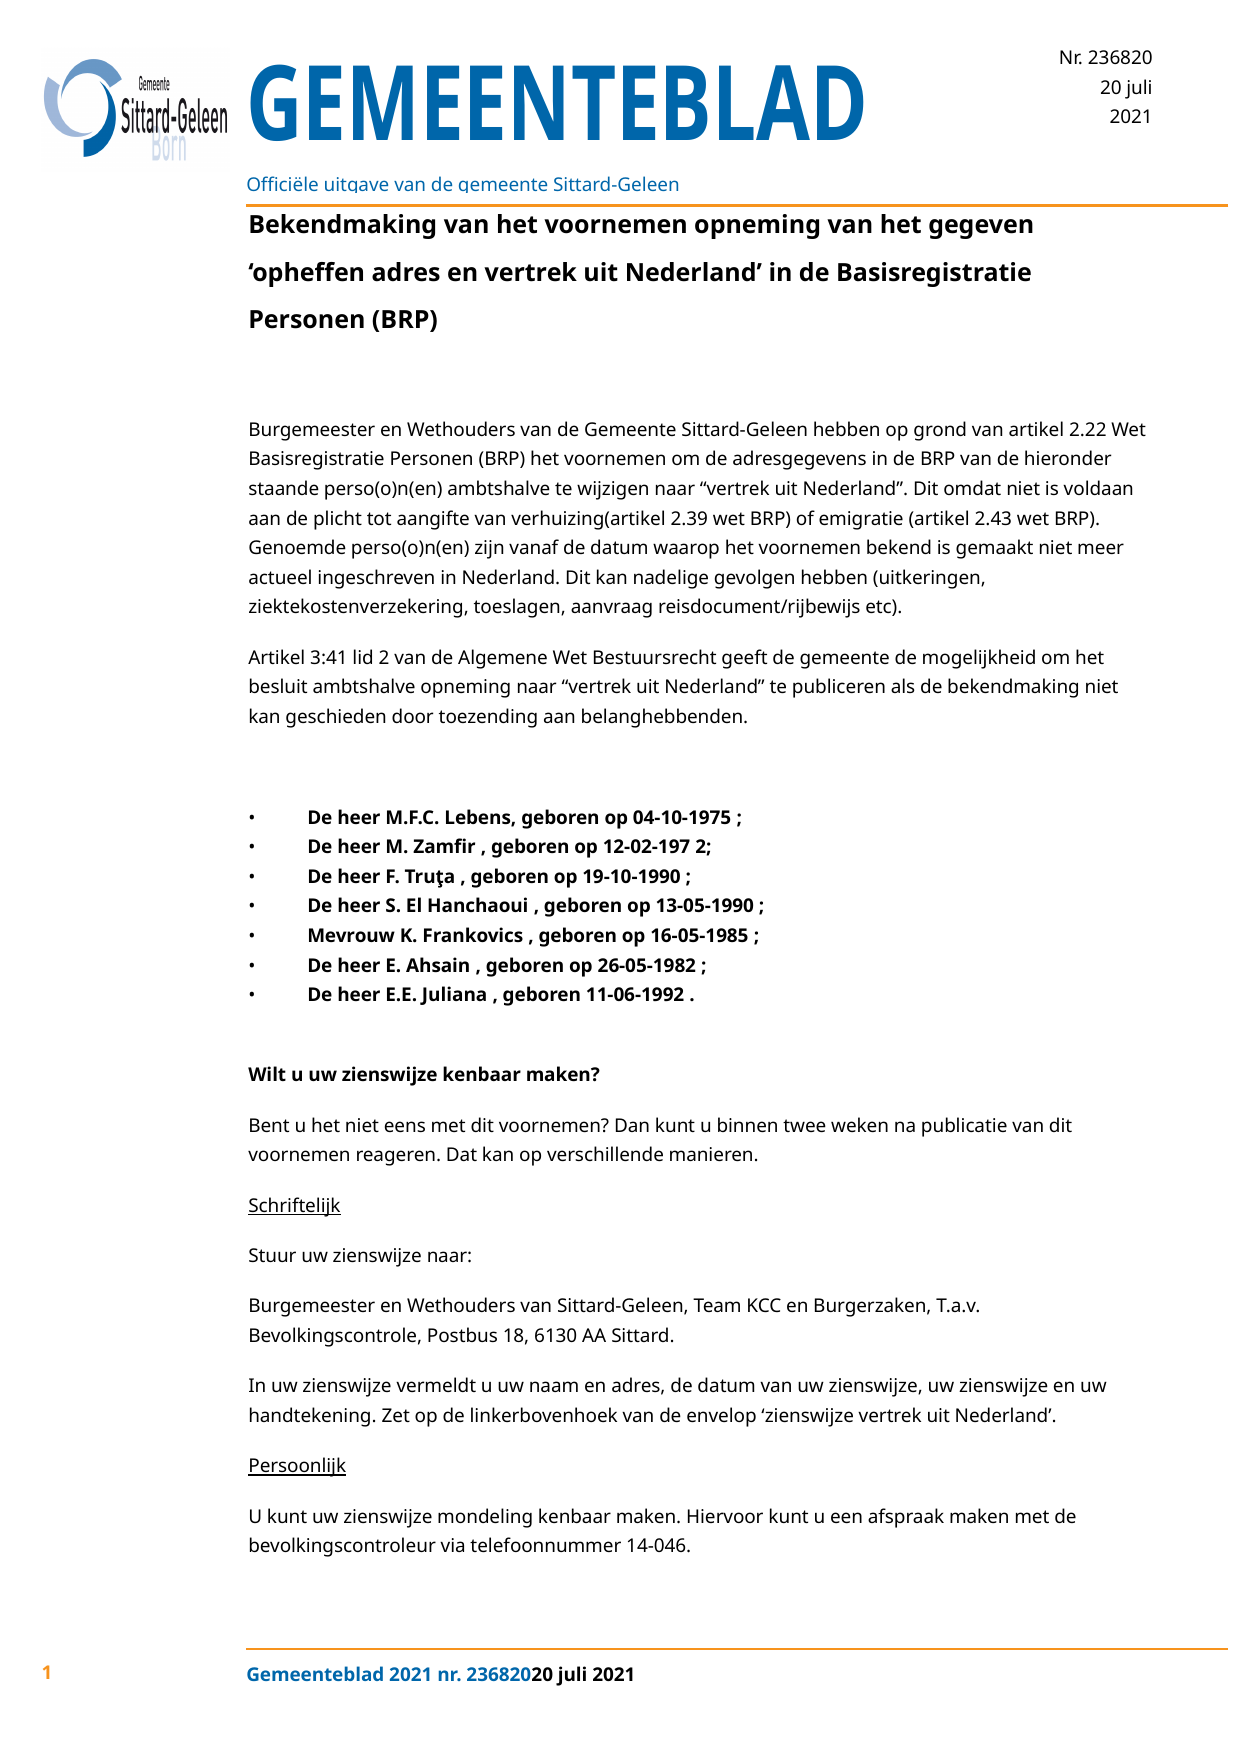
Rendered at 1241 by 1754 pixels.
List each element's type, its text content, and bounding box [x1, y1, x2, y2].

list De heer E.E. Juliana , geboren 11-06-1992 . [248, 981, 1152, 1007]
text Stuur uw zienswijze naar: [248, 1242, 1152, 1268]
list De heer M. Zamfir , geboren op 12-02-197 2; [248, 833, 1152, 859]
text Artikel 3:41 lid 2 van de Algemene Wet Bestuursrecht geeft de gemeente de mogelijkheid om het besluit ambtshalve opneming naar “vertrek uit Nederland” te publiceren als de bekendmaking niet kan geschieden door toezending aan belanghebbenden. [248, 644, 1152, 729]
list De heer F. Truţa , geboren op 19-10-1990 ; [248, 863, 1152, 889]
text Wilt u uw zienswijze kenbaar maken? [248, 1061, 1152, 1087]
text Schriftelijk [248, 1192, 1152, 1217]
text Burgemeester en Wethouders van de Gemeente Sittard-Geleen hebben op grond van artikel 2.22 Wet Basisregistratie Personen (BRP) het voornemen om de adresgegevens in de BRP van de hieronder staande perso(o)n(en) ambtshalve te wijzigen naar “vertrek uit Nederland”. Dit omdat niet is voldaan aan de plicht tot aangifte van verhuizing(artikel 2.39 wet BRP) of emigratie (artikel 2.43 wet BRP). Genoemde perso(o)n(en) zijn vanaf de datum waarop het voornemen bekend is gemaakt niet meer actueel ingeschreven in Nederland. Dit kan nadelige gevolgen hebben (uitkeringen, ziektekostenverzekering, toeslagen, aanvraag reisdocument/rijbewijs etc). [248, 416, 1152, 619]
text Persoonlijk [248, 1453, 1152, 1478]
text Bent u het niet eens met dit voornemen? Dan kunt u binnen twee weken na publicatie van dit voornemen reageren. Dat kan op verschillende manieren. [248, 1112, 1152, 1167]
list Mevrouw K. Frankovics , geboren op 16-05-1985 ; [248, 922, 1152, 948]
list De heer S. El Hanchaoui , geboren op 13-05-1990 ; [248, 893, 1152, 918]
picture [41, 47, 231, 172]
list De heer E. Ahsain , geboren op 26-05-1982 ; [248, 952, 1152, 977]
text Bekendmaking van het voornemen opneming van het gegeven ‘opheffen adres en vertrek uit Nederland’ in de Basisregistratie Personen (BRP) [248, 207, 1152, 336]
text In uw zienswijze vermeldt u uw naam en adres, de datum van uw zienswijze, uw zienswijze en uw handtekening. Zet op de linkerbovenhoek van de envelop ‘zienswijze vertrek uit Nederland’. [248, 1373, 1152, 1428]
list De heer M.F.C. Lebens, geboren op 04-10-1975 ; [248, 804, 1152, 829]
text Burgemeester en Wethouders van Sittard-Geleen, Team KCC en Burgerzaken, T.a.v. Bevolkingscontrole, Postbus 18, 6130 AA Sittard. [248, 1293, 1152, 1348]
text U kunt uw zienswijze mondeling kenbaar maken. Hiervoor kunt u een afspraak maken met de bevolkingscontroleur via telefoonnummer 14-046. [248, 1503, 1152, 1558]
